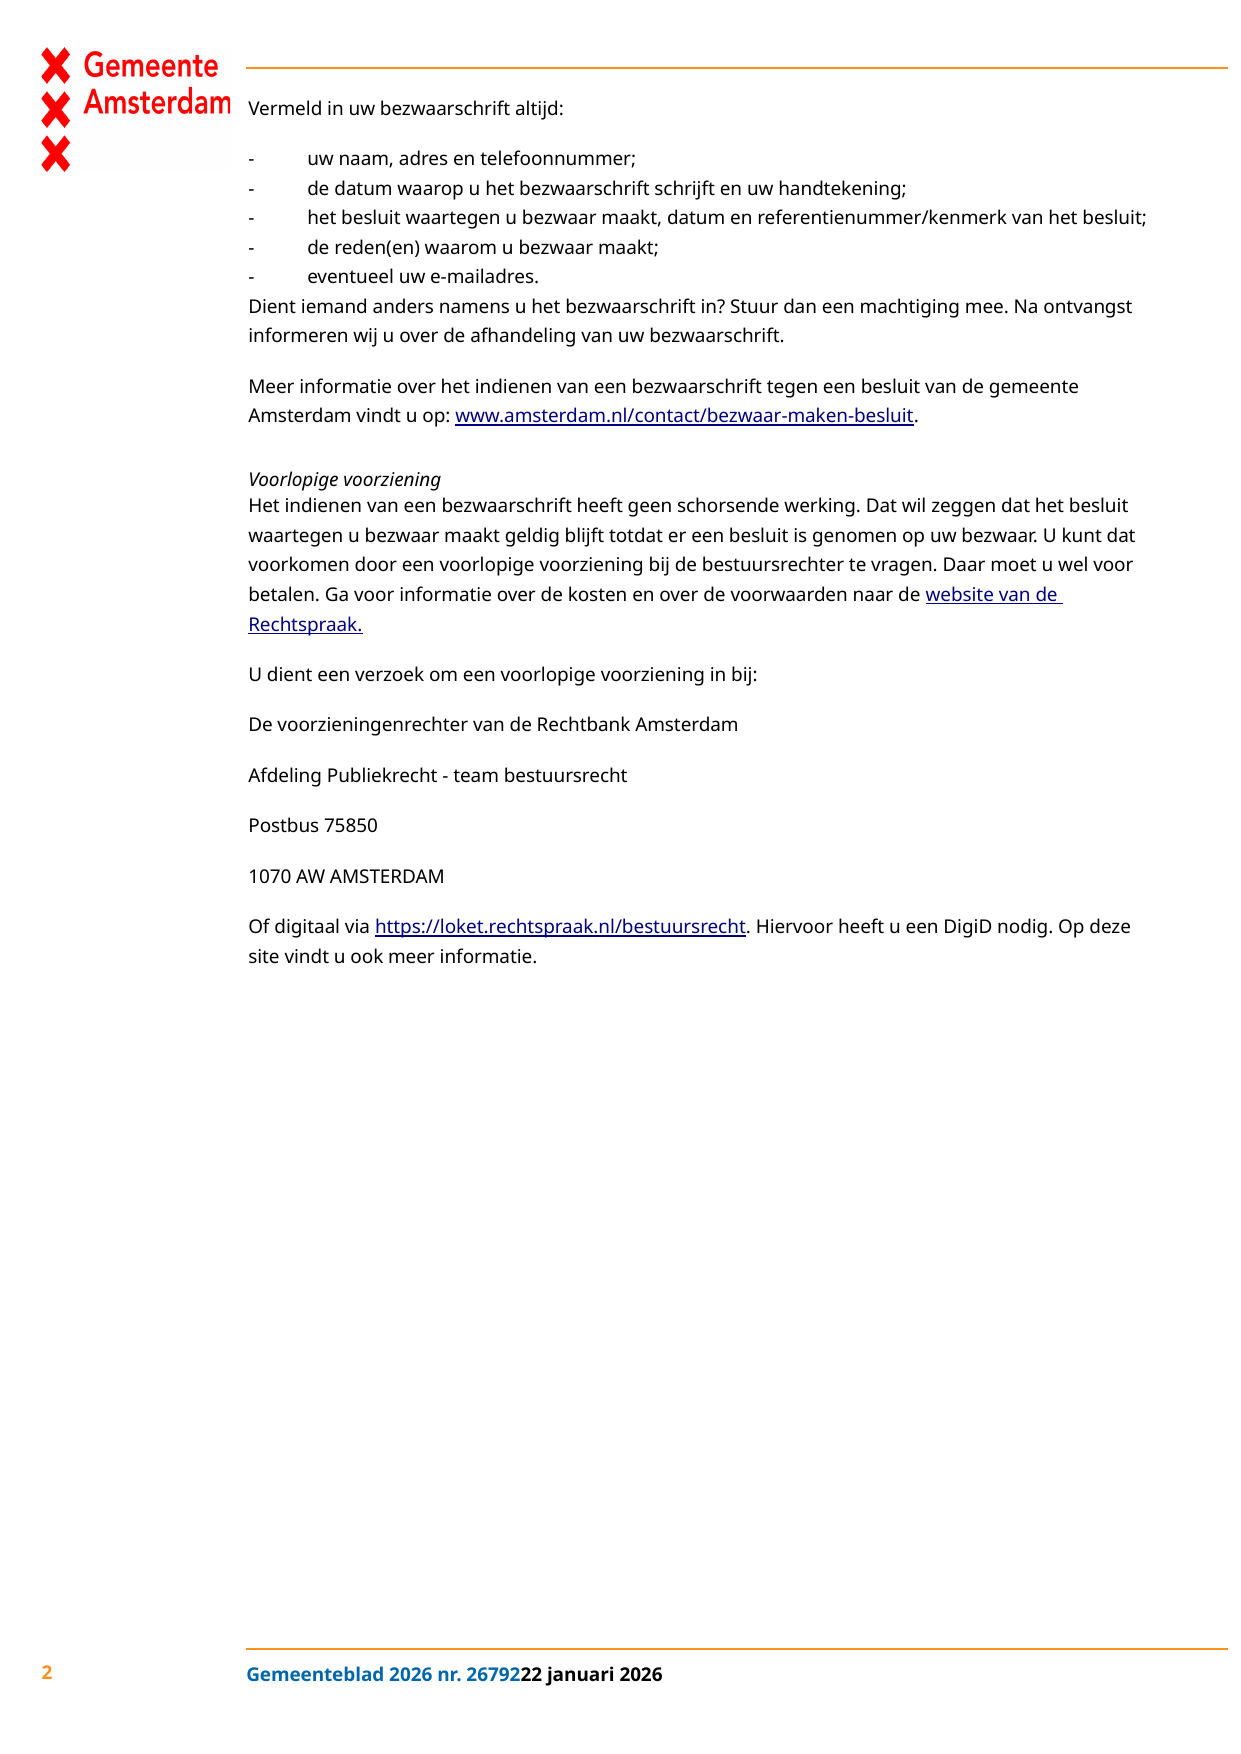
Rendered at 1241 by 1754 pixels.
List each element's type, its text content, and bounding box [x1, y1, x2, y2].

text Voorlopige voorziening [248, 467, 1152, 492]
text Postbus 75850 [248, 812, 1152, 838]
list eventueel uw e-mailadres. [248, 263, 1152, 289]
text 1070 AW AMSTERDAM [248, 863, 1152, 888]
picture [41, 47, 231, 172]
text De voorzieningenrechter van de Rechtbank Amsterdam [248, 712, 1152, 737]
list het besluit waartegen u bezwaar maakt, datum en referentienummer/kenmerk van het besluit; [248, 204, 1152, 230]
text Dient iemand anders namens u het bezwaarschrift in? Stuur dan een machtiging mee. Na ontvangst informeren wij u over de afhandeling van uw bezwaarschrift. [248, 293, 1152, 348]
text U dient een verzoek om een voorlopige voorziening in bij: [248, 661, 1152, 687]
text Of digitaal via https://loket.rechtspraak.nl/bestuursrecht. Hiervoor heeft u een DigiD nodig. Op deze site vindt u ook meer informatie. [248, 913, 1152, 968]
list de datum waarop u het bezwaarschrift schrijft en uw handtekening; [248, 175, 1152, 201]
text Afdeling Publiekrecht - team bestuursrecht [248, 762, 1152, 788]
list de reden(en) waarom u bezwaar maakt; [248, 234, 1152, 260]
list uw naam, adres en telefoonnummer; [248, 145, 1152, 171]
text Vermeld in uw bezwaarschrift altijd: [248, 95, 1152, 121]
text Meer informatie over het indienen van een bezwaarschrift tegen een besluit van de gemeente Amsterdam vindt u op: www.amsterdam.nl/contact/bezwaar-maken-besluit. [248, 373, 1152, 428]
text Het indienen van een bezwaarschrift heeft geen schorsende werking. Dat wil zeggen dat het besluit waartegen u bezwaar maakt geldig blijft totdat er een besluit is genomen op uw bezwaar. U kunt dat voorkomen door een voorlopige voorziening bij de bestuursrechter te vragen. Daar moet u wel voor betalen. Ga voor informatie over de kosten en over de voorwaarden naar de website van de Rechtspraak. [248, 492, 1152, 636]
